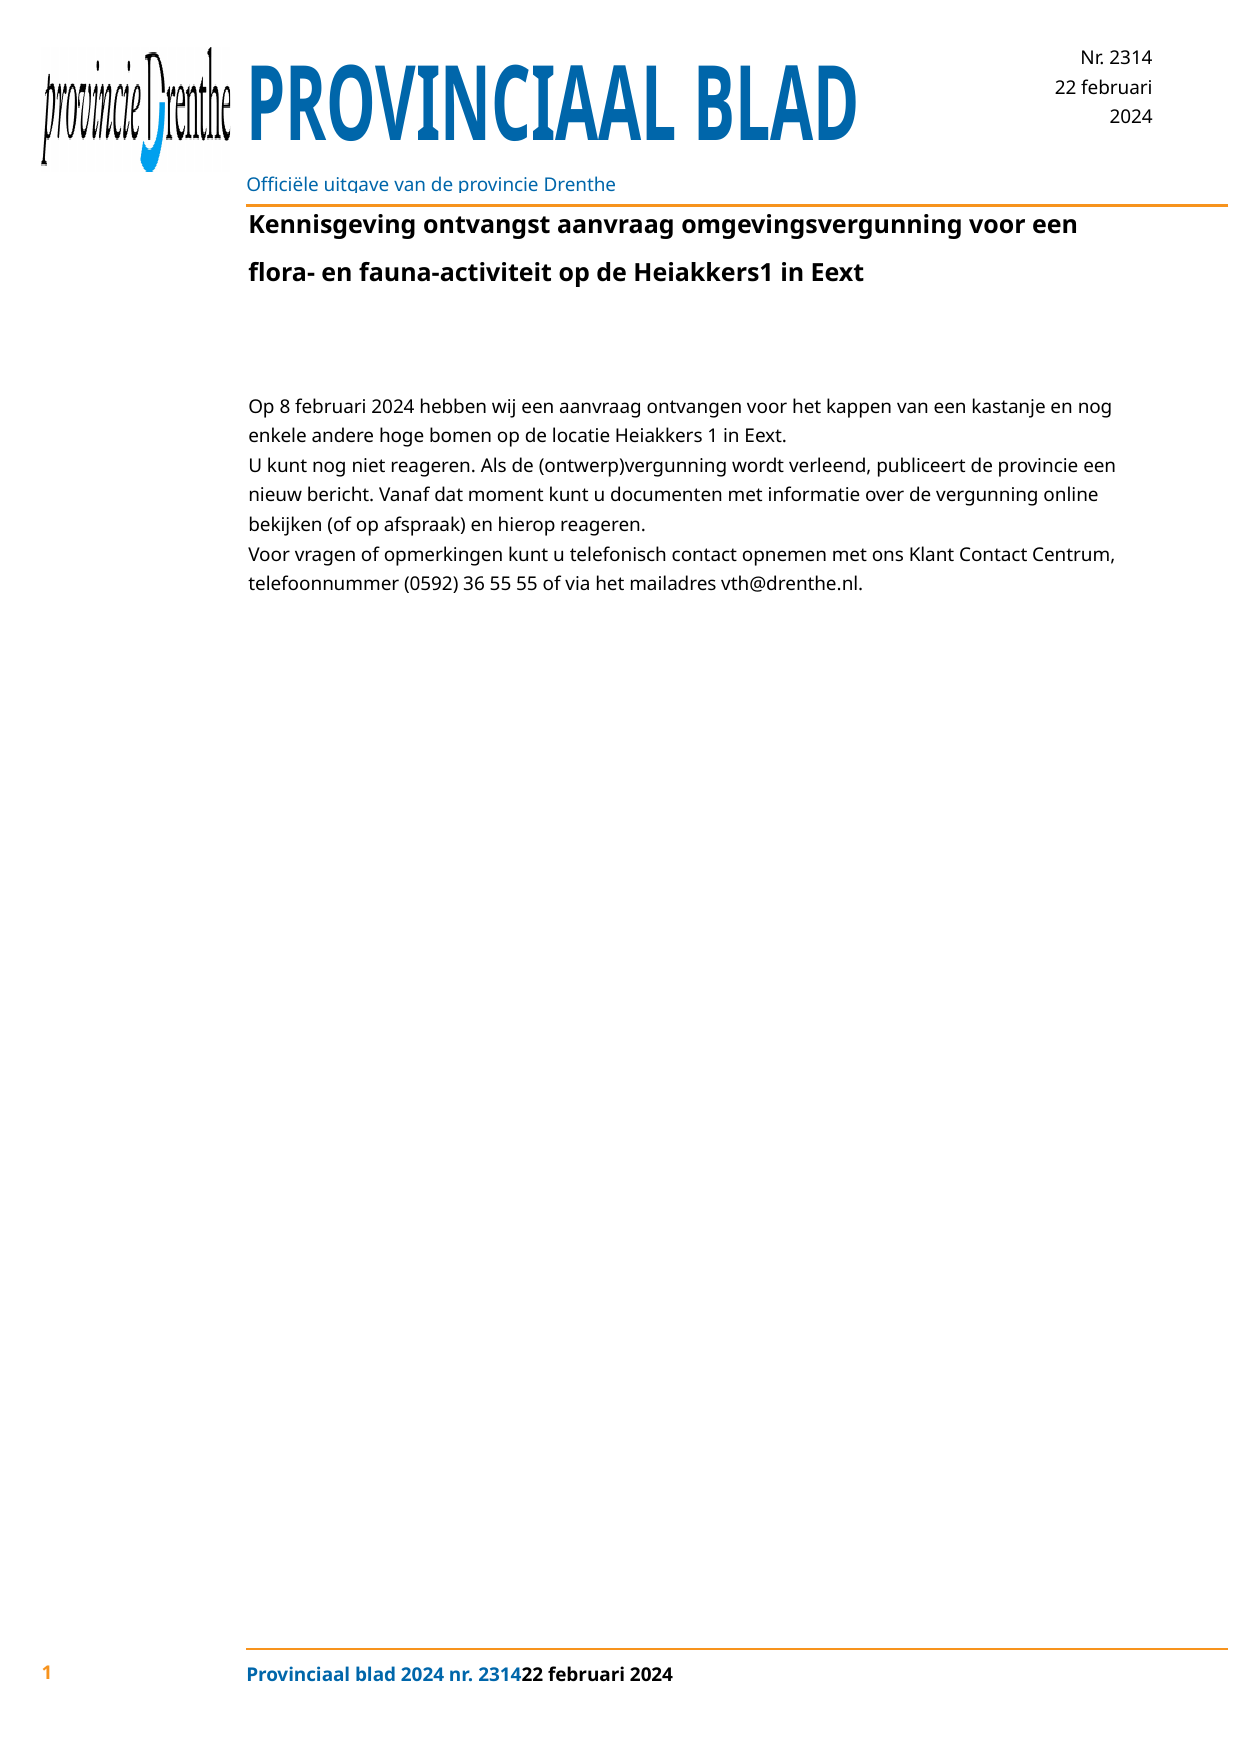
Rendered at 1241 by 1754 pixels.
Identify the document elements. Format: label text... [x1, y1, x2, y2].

text U kunt nog niet reageren. Als de (ontwerp)vergunning wordt verleend, publiceert de provincie een nieuw bericht. Vanaf dat moment kunt u documenten met informatie over de vergunning online bekijken (of op afspraak) en hierop reageren. [248, 452, 1152, 537]
text Op 8 februari 2024 hebben wij een aanvraag ontvangen voor het kappen van een kastanje en nog enkele andere hoge bomen op de locatie Heiakkers 1 in Eext. [248, 393, 1152, 448]
text Voor vragen of opmerkingen kunt u telefonisch contact opnemen met ons Klant Contact Centrum, telefoonnummer (0592) 36 55 55 of via het mailadres vth@drenthe.nl. [248, 541, 1152, 596]
picture [41, 47, 231, 172]
text Kennisgeving ontvangst aanvraag omgevingsvergunning voor een flora- en fauna-activiteit op de Heiakkers1 in Eext [248, 207, 1152, 288]
